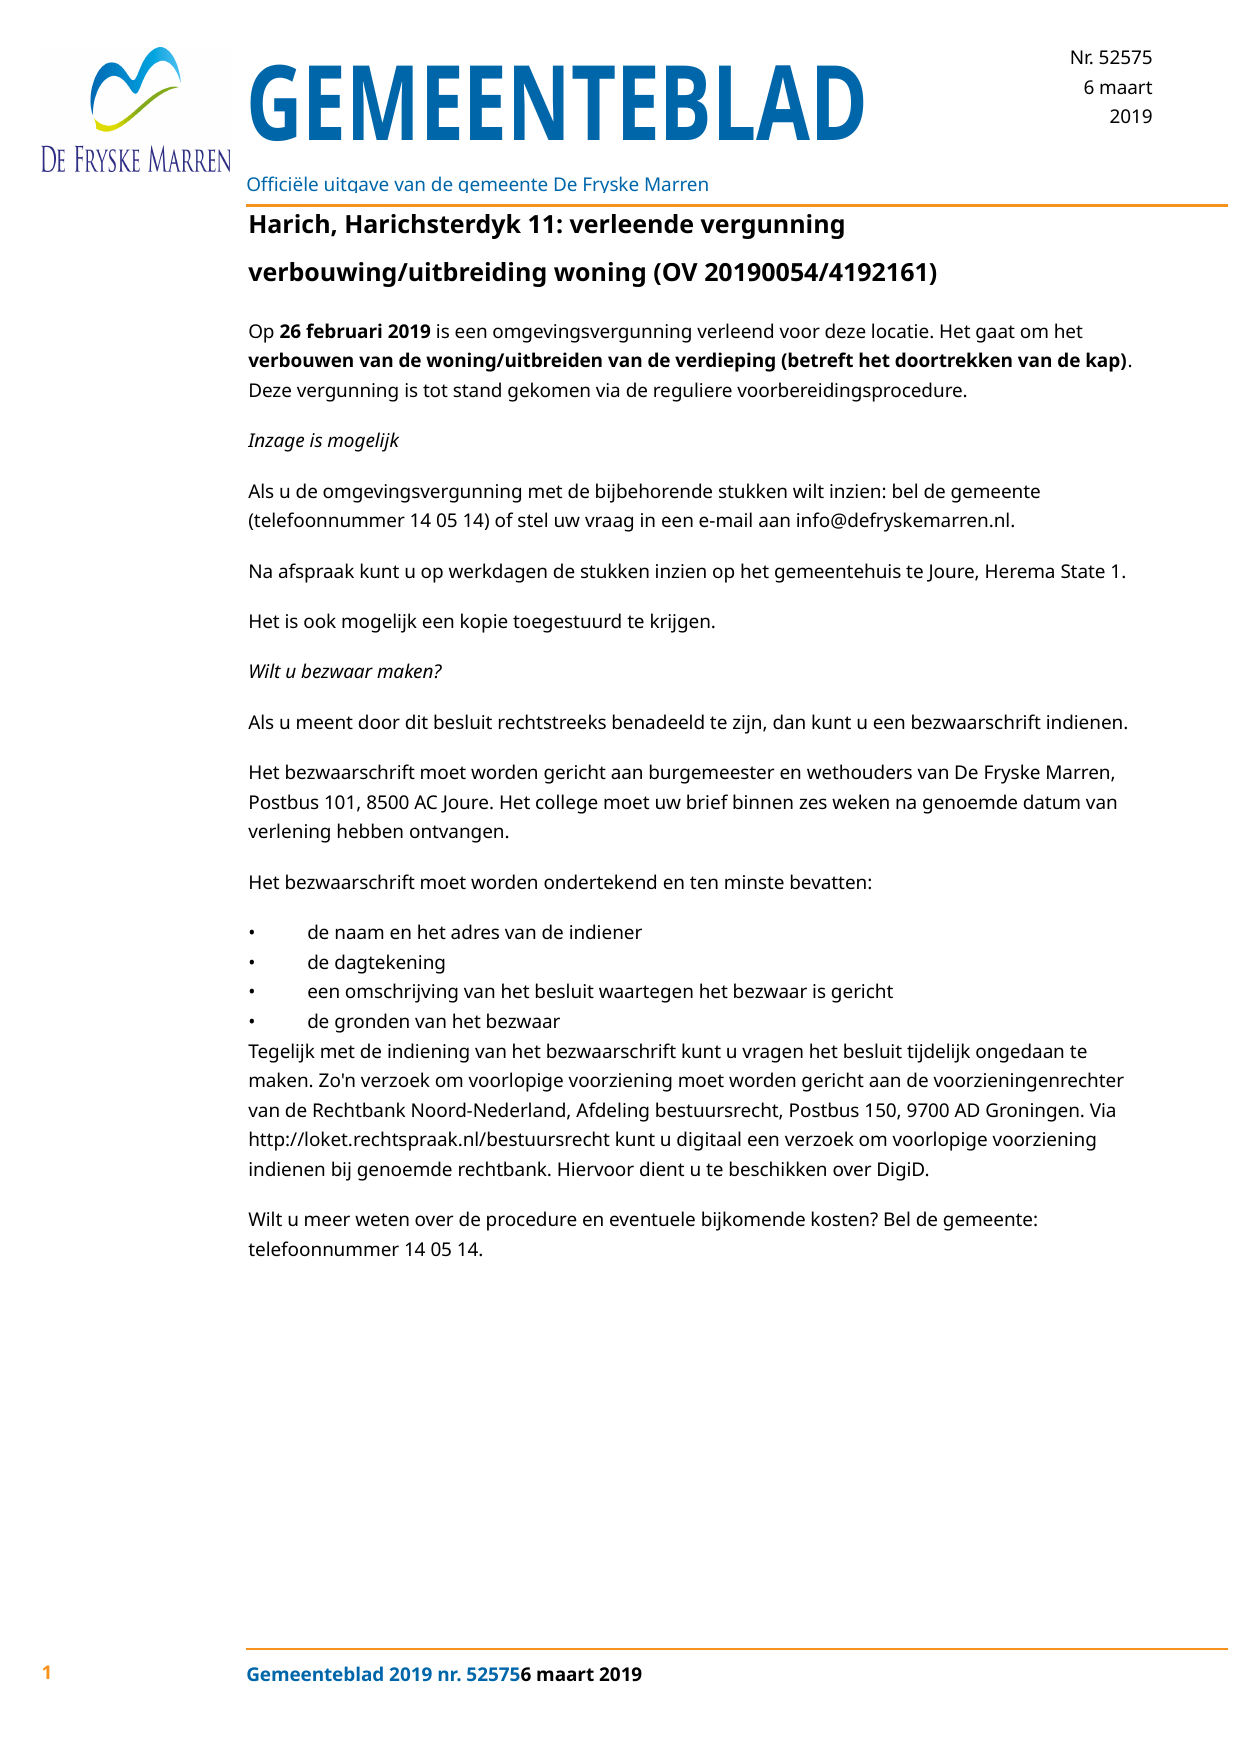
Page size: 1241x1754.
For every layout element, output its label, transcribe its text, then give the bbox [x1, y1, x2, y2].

text Het bezwaarschrift moet worden ondertekend en ten minste bevatten: [248, 869, 1152, 895]
list de dagtekening [248, 949, 1152, 975]
text Het is ook mogelijk een kopie toegestuurd te krijgen. [248, 608, 1152, 634]
text Wilt u bezwaar maken? [248, 659, 1152, 684]
text Als u meent door dit besluit rechtstreeks benadeeld te zijn, dan kunt u een bezwaarschrift indienen. [248, 709, 1152, 735]
text Op 26 februari 2019 is een omgevingsvergunning verleend voor deze locatie. Het gaat om het verbouwen van de woning/uitbreiden van de verdieping (betreft het doortrekken van de kap). Deze vergunning is tot stand gekomen via de reguliere voorbereidingsprocedure. [248, 318, 1152, 403]
text Als u de omgevingsvergunning met de bijbehorende stukken wilt inzien: bel de gemeente (telefoonnummer 14 05 14) of stel uw vraag in een e-mail aan info@defryskemarren.nl. [248, 478, 1152, 533]
text Tegelijk met de indiening van het bezwaarschrift kunt u vragen het besluit tijdelijk ongedaan te maken. Zo'n verzoek om voorlopige voorziening moet worden gericht aan de voorzieningenrechter van de Rechtbank Noord-Nederland, Afdeling bestuursrecht, Postbus 150, 9700 AD Groningen. Via http://loket.rechtspraak.nl/bestuursrecht kunt u digitaal een verzoek om voorlopige voorziening indienen bij genoemde rechtbank. Hiervoor dient u te beschikken over DigiD. [248, 1038, 1152, 1182]
text Inzage is mogelijk [248, 427, 1152, 453]
text Het bezwaarschrift moet worden gericht aan burgemeester en wethouders van De Fryske Marren, Postbus 101, 8500 AC Joure. Het college moet uw brief binnen zes weken na genoemde datum van verlening hebben ontvangen. [248, 759, 1152, 844]
picture [41, 47, 231, 172]
list een omschrijving van het besluit waartegen het bezwaar is gericht [248, 979, 1152, 1004]
text Harich, Harichsterdyk 11: verleende vergunning verbouwing/uitbreiding woning (OV 20190054/4192161) [248, 207, 1152, 288]
list de gronden van het bezwaar [248, 1008, 1152, 1034]
list de naam en het adres van de indiener [248, 919, 1152, 945]
text Wilt u meer weten over de procedure en eventuele bijkomende kosten? Bel de gemeente: telefoonnummer 14 05 14. [248, 1207, 1152, 1262]
text Na afspraak kunt u op werkdagen de stukken inzien op het gemeentehuis te Joure, Herema State 1. [248, 558, 1152, 584]
